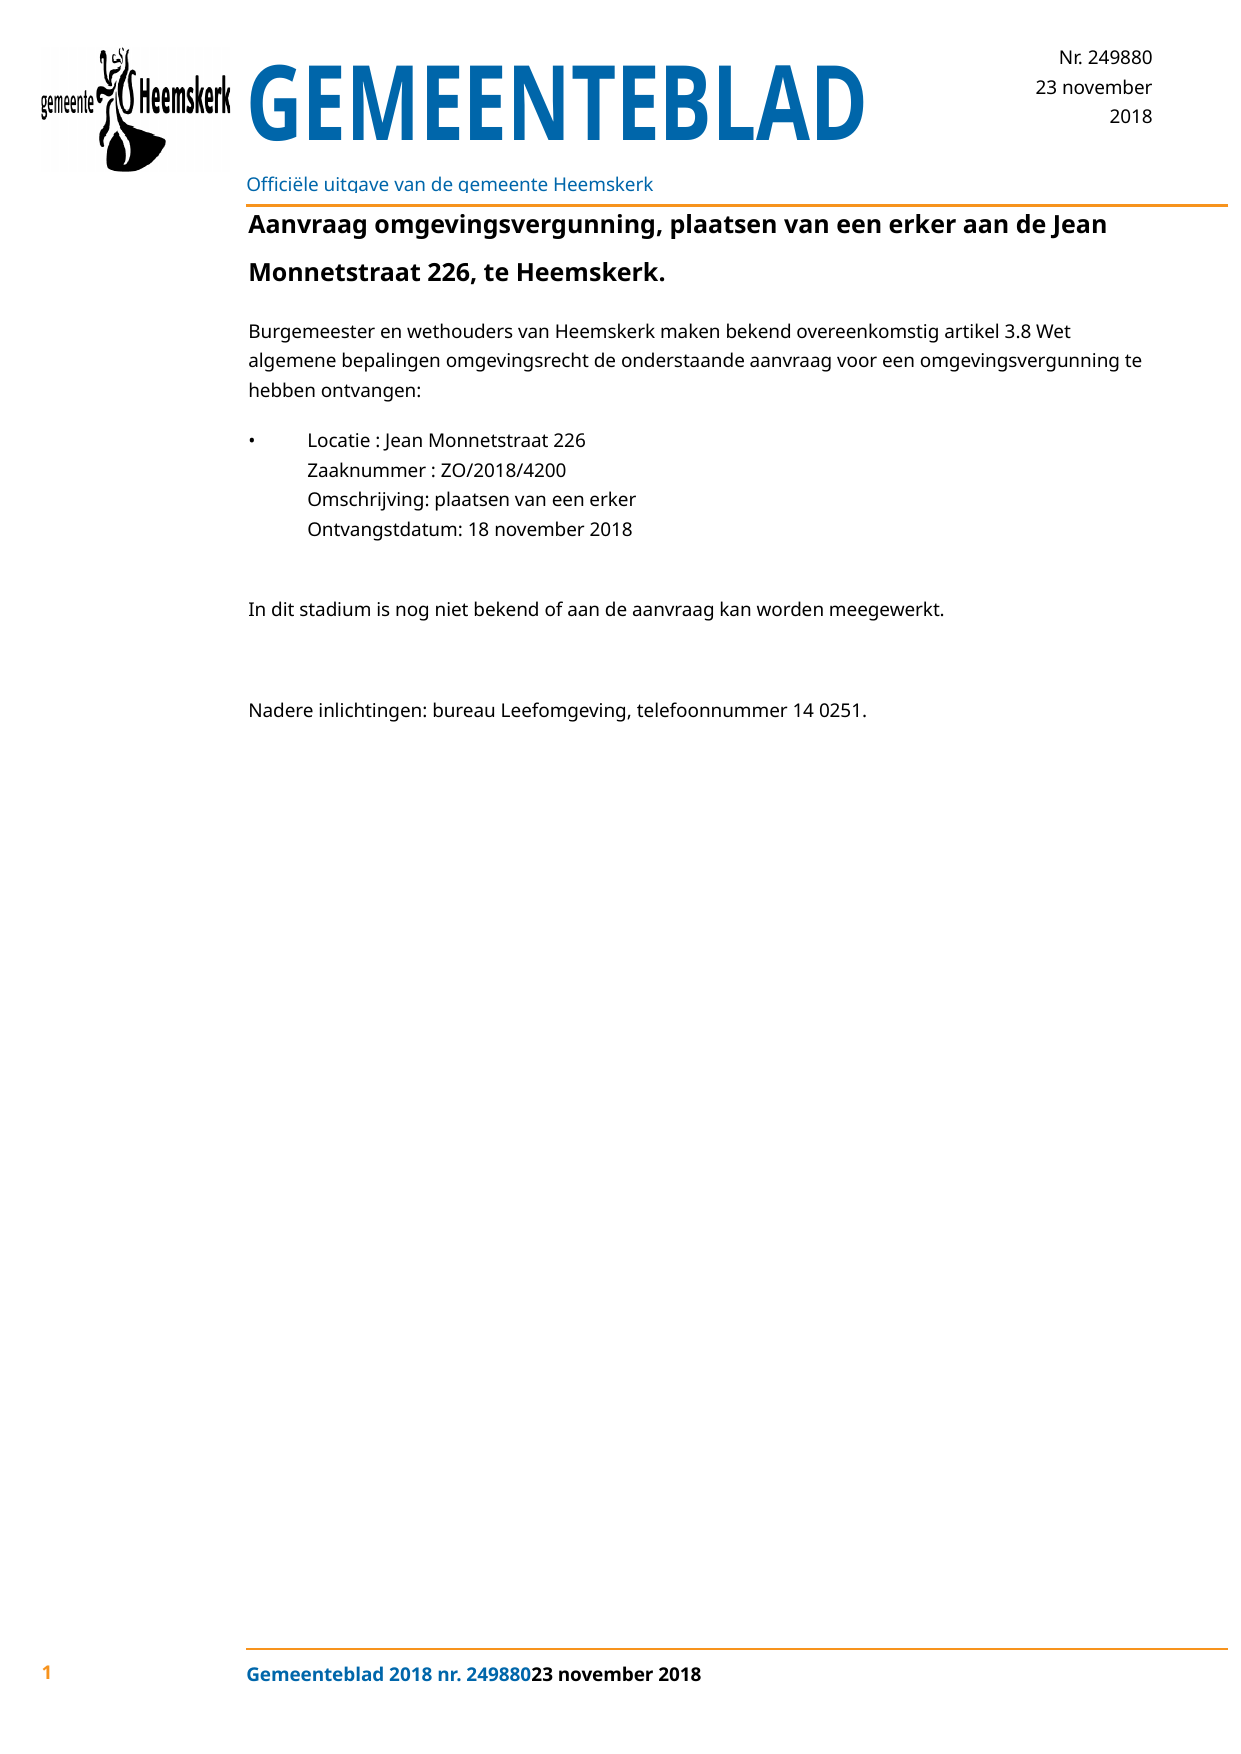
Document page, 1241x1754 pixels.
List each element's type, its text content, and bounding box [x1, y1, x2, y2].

list Omschrijving: plaatsen van een erker [248, 487, 1152, 512]
list Locatie : Jean Monnetstraat 226 [248, 427, 1152, 453]
text Nadere inlichtingen: bureau Leefomgeving, telefoonnummer 14 0251. [248, 697, 1152, 723]
text Aanvraag omgevingsvergunning, plaatsen van een erker aan de Jean Monnetstraat 226, te Heemskerk. [248, 207, 1152, 288]
picture [41, 47, 231, 172]
list Ontvangstdatum: 18 november 2018 [248, 516, 1152, 542]
list Zaaknummer : ZO/2018/4200 [248, 457, 1152, 483]
text In dit stadium is nog niet bekend of aan de aanvraag kan worden meegewerkt. [248, 596, 1152, 622]
text Burgemeester en wethouders van Heemskerk maken bekend overeenkomstig artikel 3.8 Wet algemene bepalingen omgevingsrecht de onderstaande aanvraag voor een omgevingsvergunning te hebben ontvangen: [248, 318, 1152, 403]
